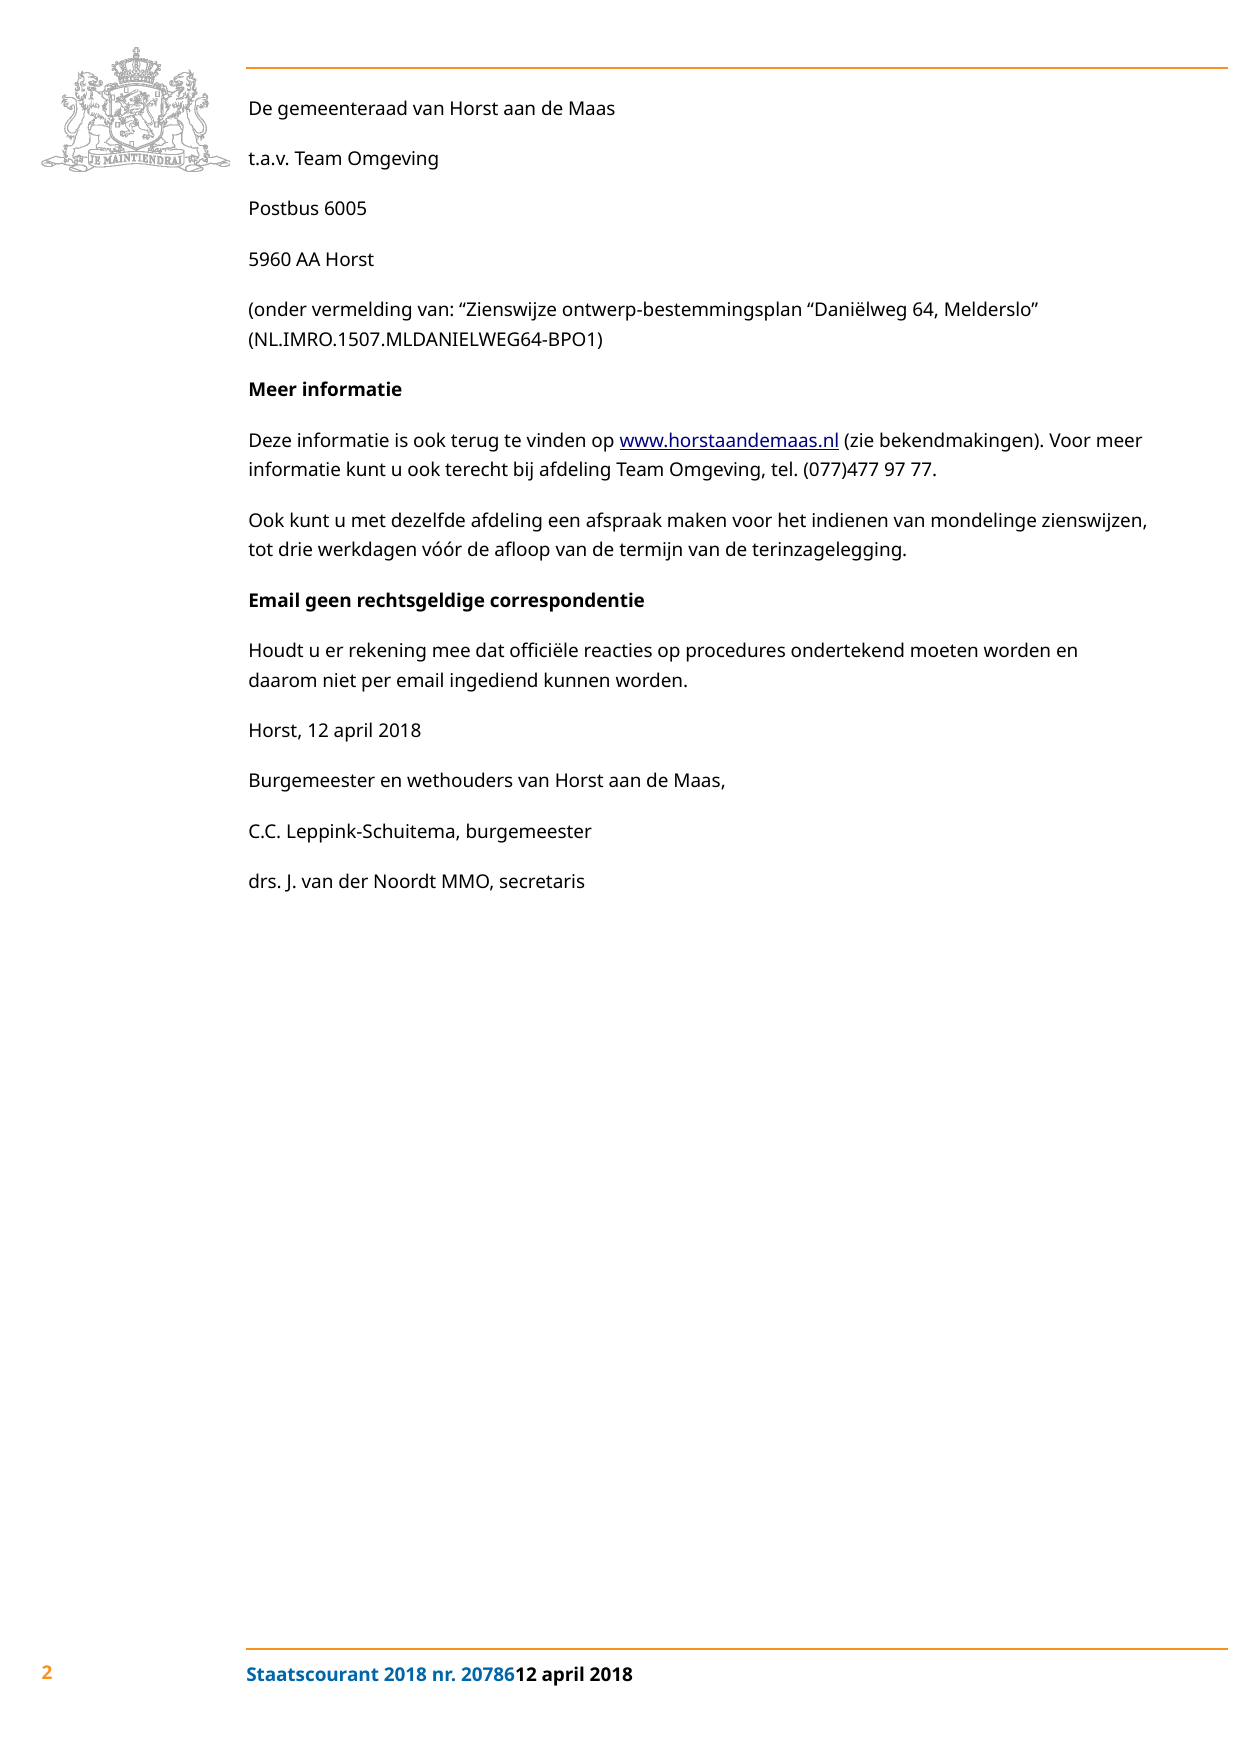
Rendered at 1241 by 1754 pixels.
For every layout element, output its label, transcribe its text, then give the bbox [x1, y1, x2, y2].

text Houdt u er rekening mee dat officiële reacties op procedures ondertekend moeten worden en daarom niet per email ingediend kunnen worden. [248, 637, 1152, 693]
text De gemeenteraad van Horst aan de Maas [248, 95, 1152, 121]
text Postbus 6005 [248, 196, 1152, 221]
text Meer informatie [248, 376, 1152, 402]
text (onder vermelding van: “Zienswijze ontwerp-bestemmingsplan “Daniëlweg 64, Melderslo” (NL.IMRO.1507.MLDANIELWEG64-BPO1) [248, 296, 1152, 352]
text drs. J. van der Noordt MMO, secretaris [248, 868, 1152, 894]
text 5960 AA Horst [248, 246, 1152, 272]
text Horst, 12 april 2018 [248, 717, 1152, 743]
text C.C. Leppink-Schuitema, burgemeester [248, 818, 1152, 844]
picture [41, 47, 231, 172]
text Deze informatie is ook terug te vinden op www.horstaandemaas.nl (zie bekendmakingen). Voor meer informatie kunt u ook terecht bij afdeling Team Omgeving, tel. (077)477 97 77. [248, 427, 1152, 482]
text Email geen rechtsgeldige correspondentie [248, 587, 1152, 613]
text t.a.v. Team Omgeving [248, 145, 1152, 171]
text Burgemeester en wethouders van Horst aan de Maas, [248, 768, 1152, 793]
text Ook kunt u met dezelfde afdeling een afspraak maken voor het indienen van mondelinge zienswijzen, tot drie werkdagen vóór de afloop van de termijn van de terinzagelegging. [248, 507, 1152, 562]
